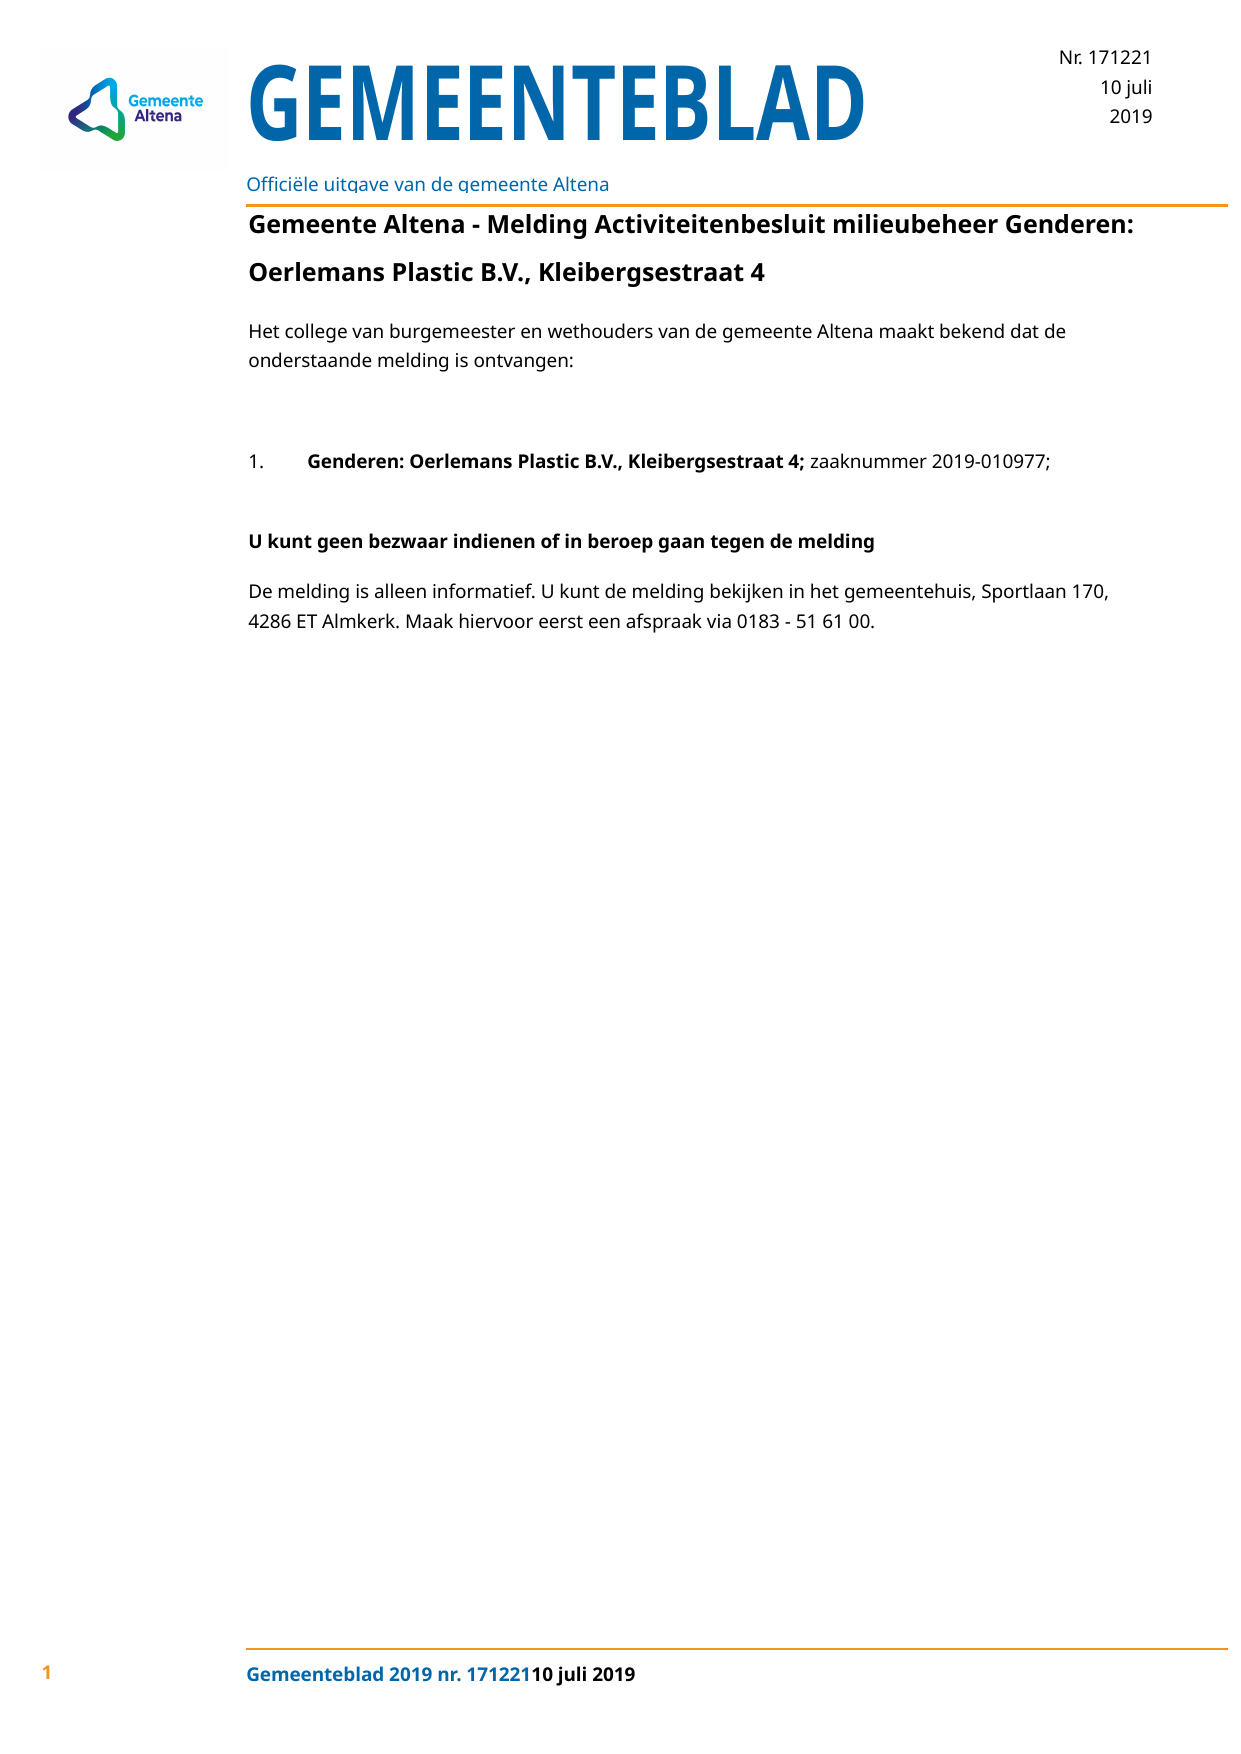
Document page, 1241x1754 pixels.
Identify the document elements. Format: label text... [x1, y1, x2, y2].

list Genderen: Oerlemans Plastic B.V., Kleibergsestraat 4; zaaknummer 2019-010977; [248, 448, 1152, 474]
text Het college van burgemeester en wethouders van de gemeente Altena maakt bekend dat de onderstaande melding is ontvangen: [248, 318, 1152, 373]
text U kunt geen bezwaar indienen of in beroep gaan tegen de melding [248, 528, 1152, 554]
text De melding is alleen informatief. U kunt de melding bekijken in het gemeentehuis, Sportlaan 170, 4286 ET Almkerk. Maak hiervoor eerst een afspraak via 0183 - 51 61 00. [248, 579, 1152, 634]
text Gemeente Altena - Melding Activiteitenbesluit milieubeheer Genderen: Oerlemans Plastic B.V., Kleibergsestraat 4 [248, 207, 1152, 288]
picture [41, 47, 231, 172]
